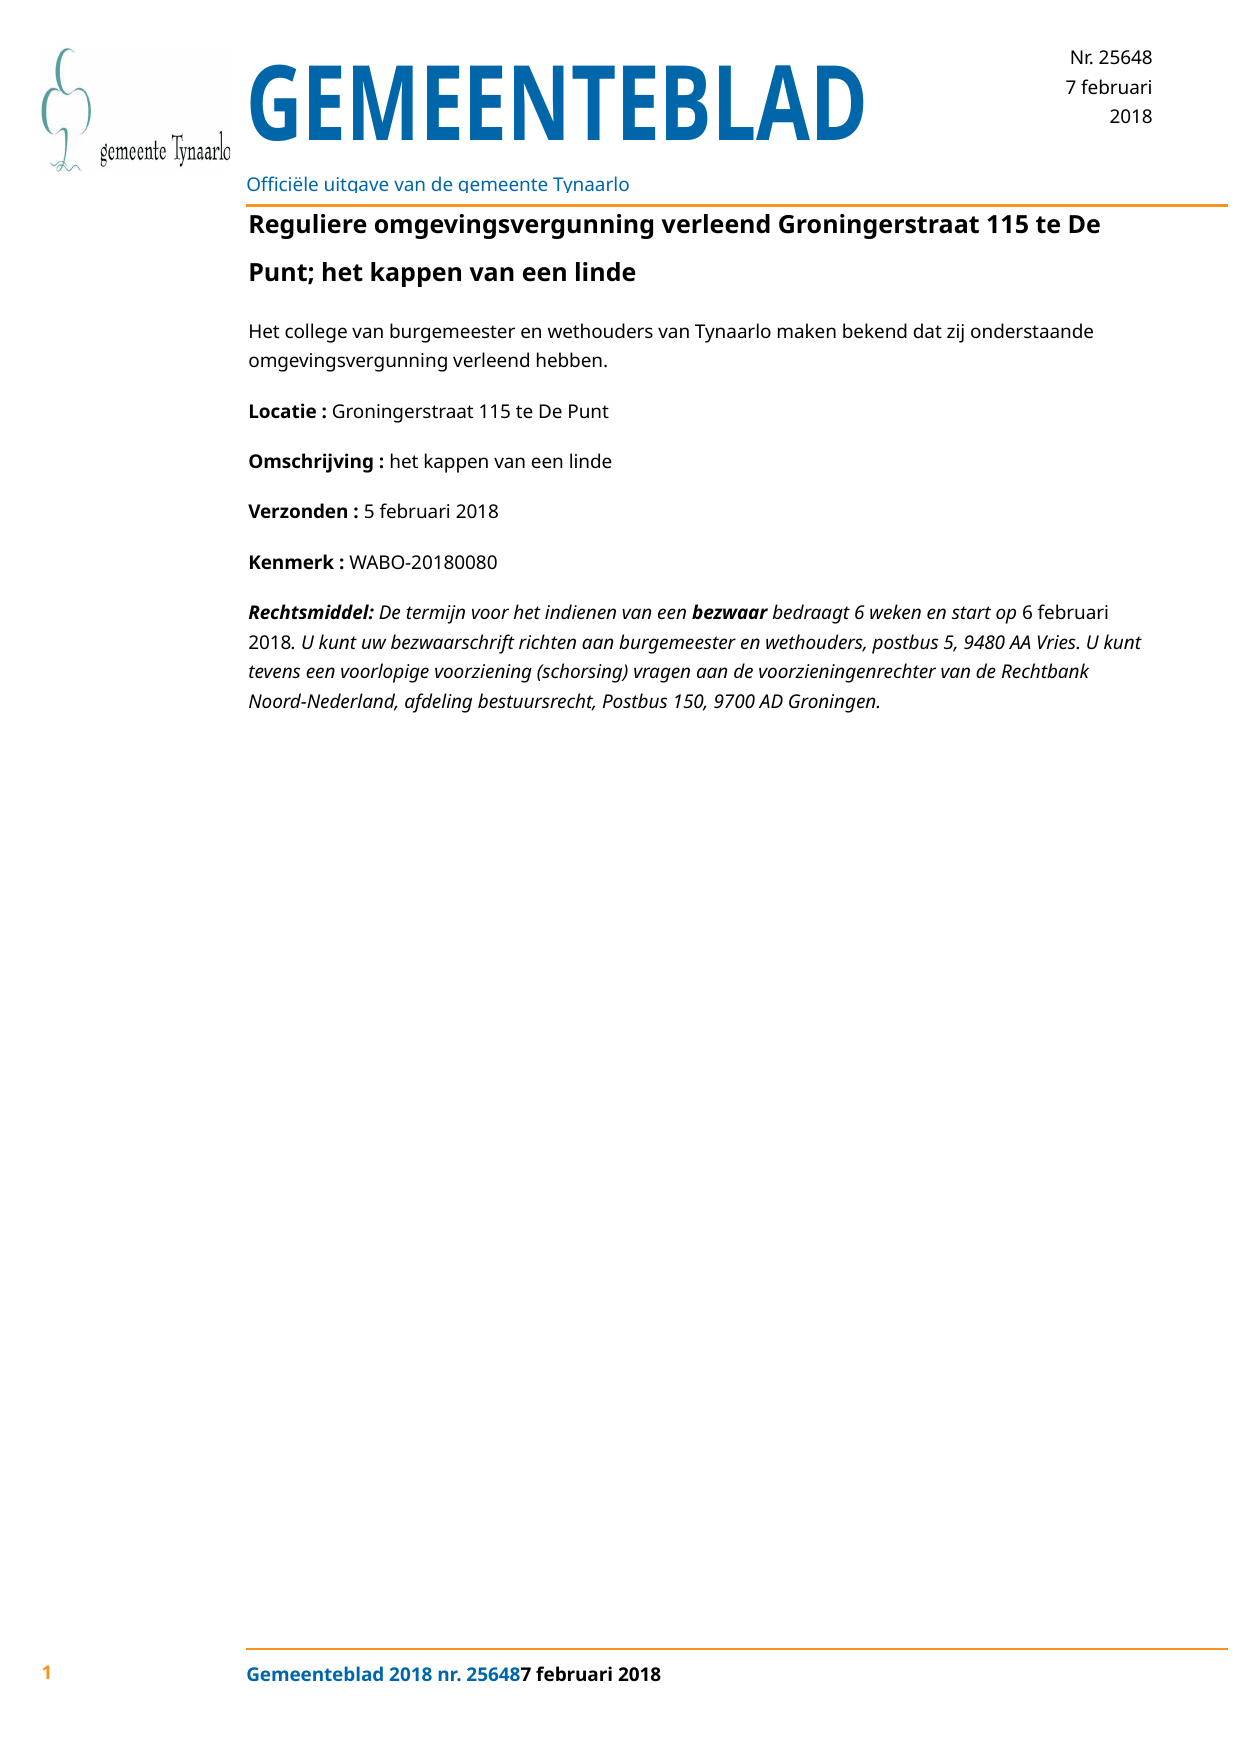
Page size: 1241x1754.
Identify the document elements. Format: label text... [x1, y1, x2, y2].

text Rechtsmiddel: De termijn voor het indienen van een bezwaar bedraagt 6 weken en start op 6 februari 2018. U kunt uw bezwaarschrift richten aan burgemeester en wethouders, postbus 5, 9480 AA Vries. U kunt tevens een voorlopige voorziening (schorsing) vragen aan de voorzieningenrechter van de Rechtbank Noord-Nederland, afdeling bestuursrecht, Postbus 150, 9700 AD Groningen. [248, 599, 1152, 714]
text Locatie : Groningerstraat 115 te De Punt [248, 398, 1152, 424]
picture [41, 47, 231, 172]
text Het college van burgemeester en wethouders van Tynaarlo maken bekend dat zij onderstaande omgevingsvergunning verleend hebben. [248, 318, 1152, 373]
text Reguliere omgevingsvergunning verleend Groningerstraat 115 te De Punt; het kappen van een linde [248, 207, 1152, 288]
text Kenmerk : WABO-20180080 [248, 549, 1152, 575]
text Omschrijving : het kappen van een linde [248, 448, 1152, 474]
text Verzonden : 5 februari 2018 [248, 499, 1152, 524]
